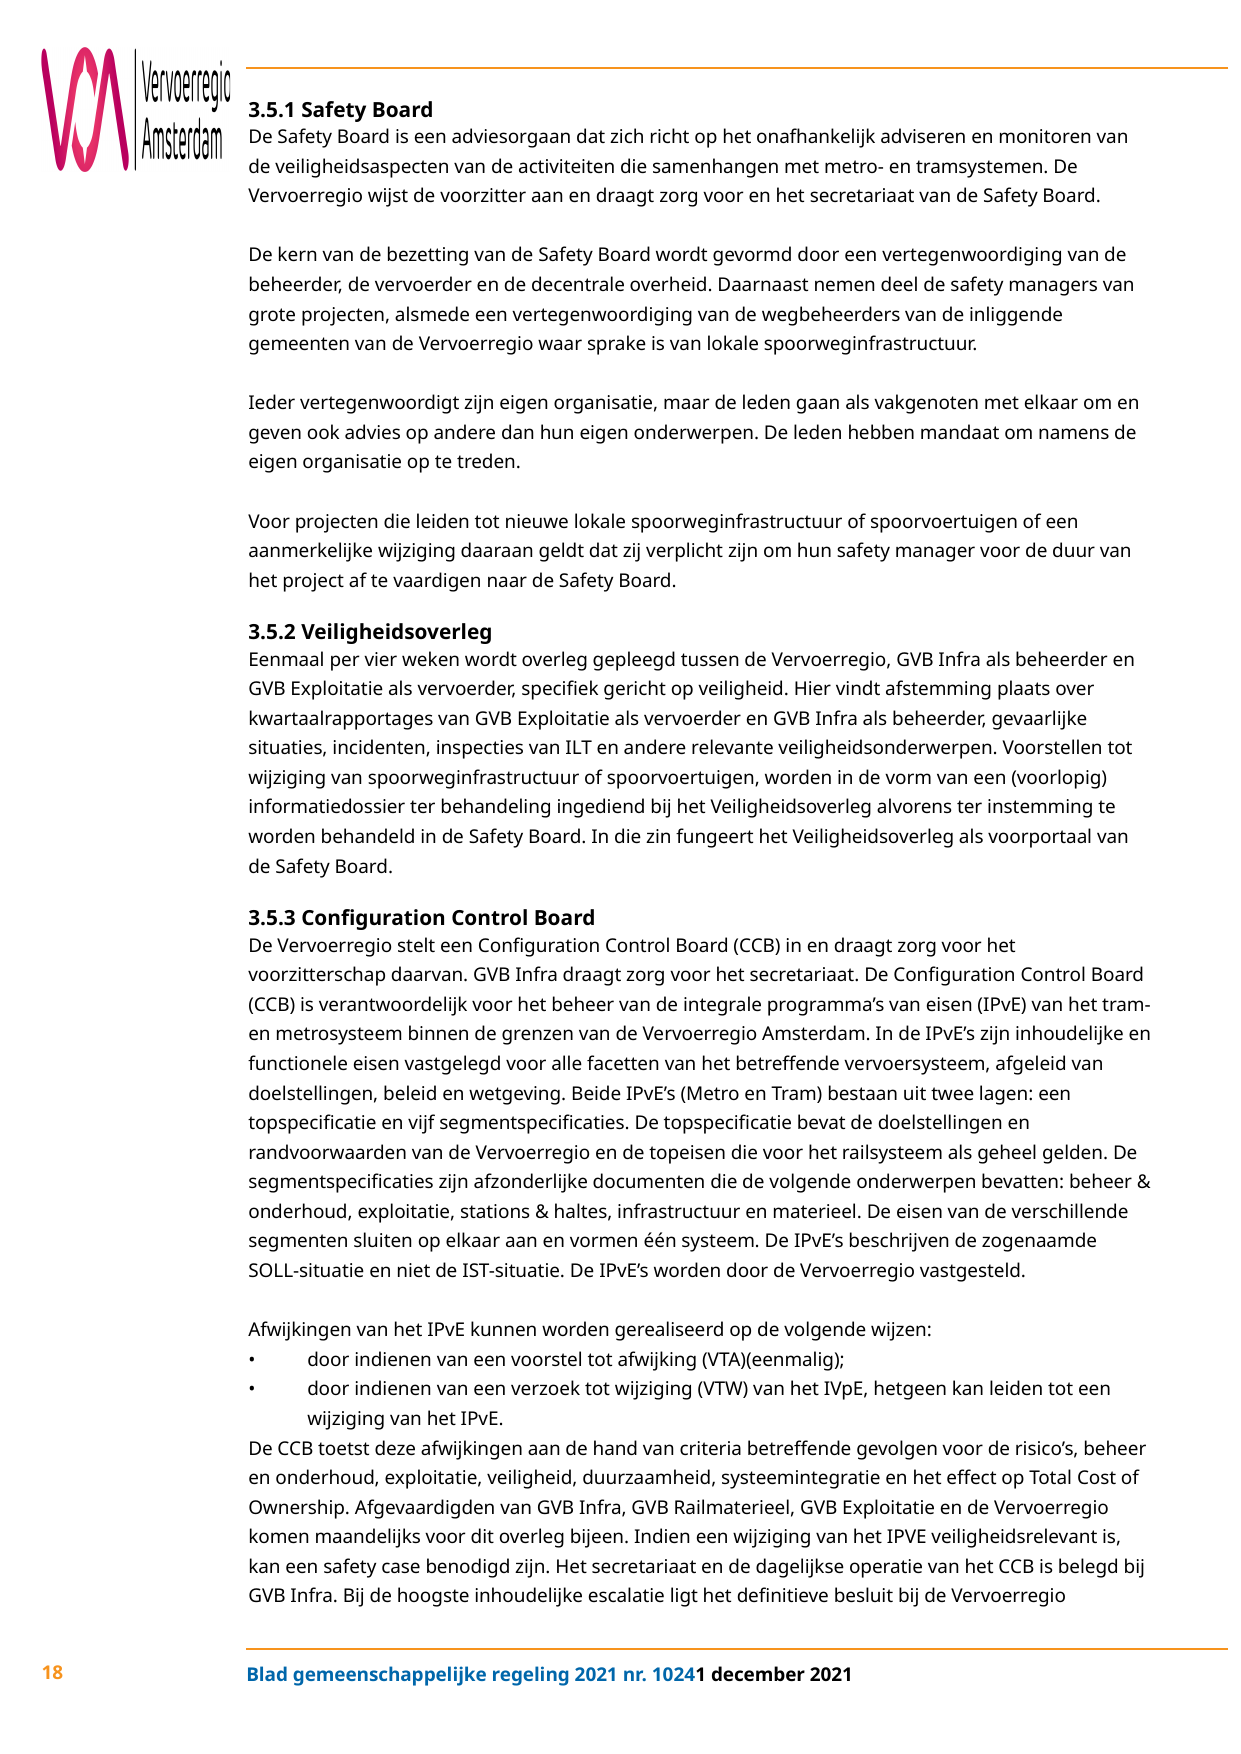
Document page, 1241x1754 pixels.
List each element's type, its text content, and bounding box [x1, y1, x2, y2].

text Afwijkingen van het IPvE kunnen worden gerealiseerd op de volgende wijzen: [248, 1316, 1152, 1342]
picture [41, 47, 231, 172]
text Ieder vertegenwoordigt zijn eigen organisatie, maar de leden gaan als vakgenoten met elkaar om en geven ook advies op andere dan hun eigen onderwerpen. De leden hebben mandaat om namens de eigen organisatie op te treden. [248, 389, 1152, 474]
text De CCB toetst deze afwijkingen aan de hand van criteria betreffende gevolgen voor de risico’s, beheer en onderhoud, exploitatie, veiligheid, duurzaamheid, systeemintegratie en het effect op Total Cost of Ownership. Afgevaardigden van GVB Infra, GVB Railmaterieel, GVB Exploitatie en de Vervoerregio komen maandelijks voor dit overleg bijeen. Indien een wijziging van het IPVE veiligheidsrelevant is, kan een safety case benodigd zijn. Het secretariaat en de dagelijkse operatie van het CCB is belegd bij GVB Infra. Bij de hoogste inhoudelijke escalatie ligt het definitieve besluit bij de Vervoerregio [248, 1435, 1152, 1608]
text De kern van de bezetting van de Safety Board wordt gevormd door een vertegenwoordiging van de beheerder, de vervoerder en de decentrale overheid. Daarnaast nemen deel de safety managers van grote projecten, alsmede een vertegenwoordiging van de wegbeheerders van de inliggende gemeenten van de Vervoerregio waar sprake is van lokale spoorweginfrastructuur. [248, 242, 1152, 356]
text 3.5.2 Veiligheidsoverleg [248, 617, 1152, 646]
text Voor projecten die leiden tot nieuwe lokale spoorweginfrastructuur of spoorvoertuigen of een aanmerkelijke wijziging daaraan geldt dat zij verplicht zijn om hun safety manager voor de duur van het project af te vaardigen naar de Safety Board. [248, 508, 1152, 593]
text De Vervoerregio stelt een Configuration Control Board (CCB) in en draagt zorg voor het voorzitterschap daarvan. GVB Infra draagt zorg voor het secretariaat. De Configuration Control Board (CCB) is verantwoordelijk voor het beheer van de integrale programma’s van eisen (IPvE) van het tram- en metrosysteem binnen de grenzen van de Vervoerregio Amsterdam. In de IPvE’s zijn inhoudelijke en functionele eisen vastgelegd voor alle facetten van het betreffende vervoersysteem, afgeleid van doelstellingen, beleid en wetgeving. Beide IPvE’s (Metro en Tram) bestaan uit twee lagen: een topspecificatie en vijf segmentspecificaties. De topspecificatie bevat de doelstellingen en randvoorwaarden van de Vervoerregio en de topeisen die voor het railsysteem als geheel gelden. De segmentspecificaties zijn afzonderlijke documenten die de volgende onderwerpen bevatten: beheer & onderhoud, exploitatie, stations & haltes, infrastructuur en materieel. De eisen van de verschillende segmenten sluiten op elkaar aan en vormen één systeem. De IPvE’s beschrijven de zogenaamde SOLL-situatie en niet de IST-situatie. De IPvE’s worden door de Vervoerregio vastgesteld. [248, 932, 1152, 1283]
text Eenmaal per vier weken wordt overleg gepleegd tussen de Vervoerregio, GVB Infra als beheerder en GVB Exploitatie als vervoerder, specifiek gericht op veiligheid. Hier vindt afstemming plaats over kwartaalrapportages van GVB Exploitatie als vervoerder en GVB Infra als beheerder, gevaarlijke situaties, incidenten, inspecties van ILT en andere relevante veiligheidsonderwerpen. Voorstellen tot wijziging van spoorweginfrastructuur of spoorvoertuigen, worden in de vorm van een (voorlopig) informatiedossier ter behandeling ingediend bij het Veiligheidsoverleg alvorens ter instemming te worden behandeld in de Safety Board. In die zin fungeert het Veiligheidsoverleg als voorportaal van de Safety Board. [248, 646, 1152, 879]
text 3.5.1 Safety Board [248, 95, 1152, 123]
text 3.5.3 Configuration Control Board [248, 903, 1152, 932]
list door indienen van een verzoek tot wijziging (VTW) van het IVpE, hetgeen kan leiden tot een wijziging van het IPvE. [248, 1376, 1152, 1431]
text De Safety Board is een adviesorgaan dat zich richt op het onafhankelijk adviseren en monitoren van de veiligheidsaspecten van de activiteiten die samenhangen met metro- en tramsystemen. De Vervoerregio wijst de voorzitter aan en draagt zorg voor en het secretariaat van de Safety Board. [248, 123, 1152, 208]
list door indienen van een voorstel tot afwijking (VTA)(eenmalig); [248, 1346, 1152, 1372]
